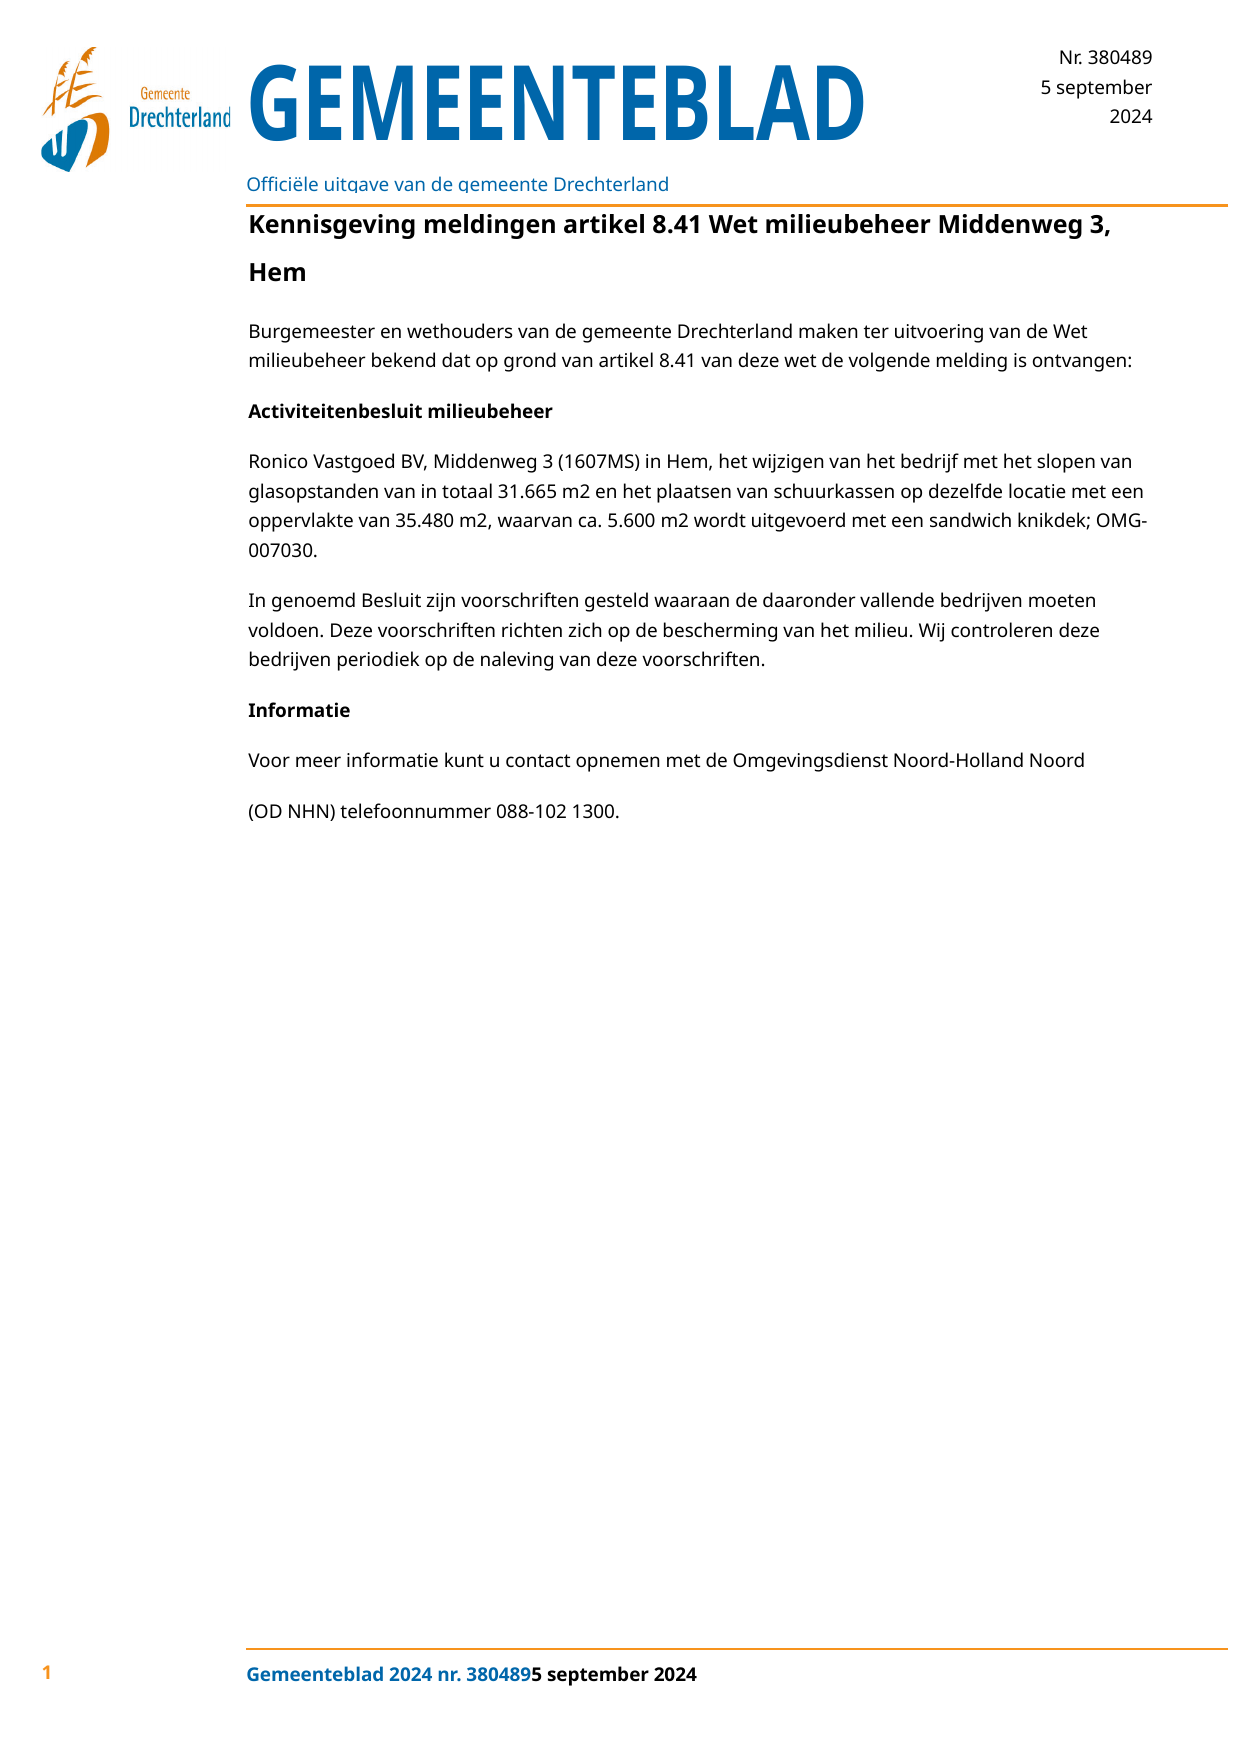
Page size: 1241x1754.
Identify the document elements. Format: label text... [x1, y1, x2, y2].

text Voor meer informatie kunt u contact opnemen met de Omgevingsdienst Noord-Holland Noord [248, 747, 1152, 773]
text Activiteitenbesluit milieubeheer [248, 398, 1152, 424]
text (OD NHN) telefoonnummer 088-102 1300. [248, 798, 1152, 824]
picture [41, 47, 231, 172]
text In genoemd Besluit zijn voorschriften gesteld waaraan de daaronder vallende bedrijven moeten voldoen. Deze voorschriften richten zich op de bescherming van het milieu. Wij controleren deze bedrijven periodiek op de naleving van deze voorschriften. [248, 587, 1152, 672]
text Ronico Vastgoed BV, Middenweg 3 (1607MS) in Hem, het wijzigen van het bedrijf met het slopen van glasopstanden van in totaal 31.665 m2 en het plaatsen van schuurkassen op dezelfde locatie met een oppervlakte van 35.480 m2, waarvan ca. 5.600 m2 wordt uitgevoerd met een sandwich knikdek; OMG-007030. [248, 448, 1152, 563]
picture [41, 158, 64, 172]
picture [226, 115, 231, 124]
text Kennisgeving meldingen artikel 8.41 Wet milieubeheer Middenweg 3, Hem [248, 207, 1152, 288]
text Burgemeester en wethouders van de gemeente Drechterland maken ter uitvoering van de Wet milieubeheer bekend dat op grond van artikel 8.41 van deze wet de volgende melding is ontvangen: [248, 318, 1152, 373]
text Informatie [248, 697, 1152, 723]
